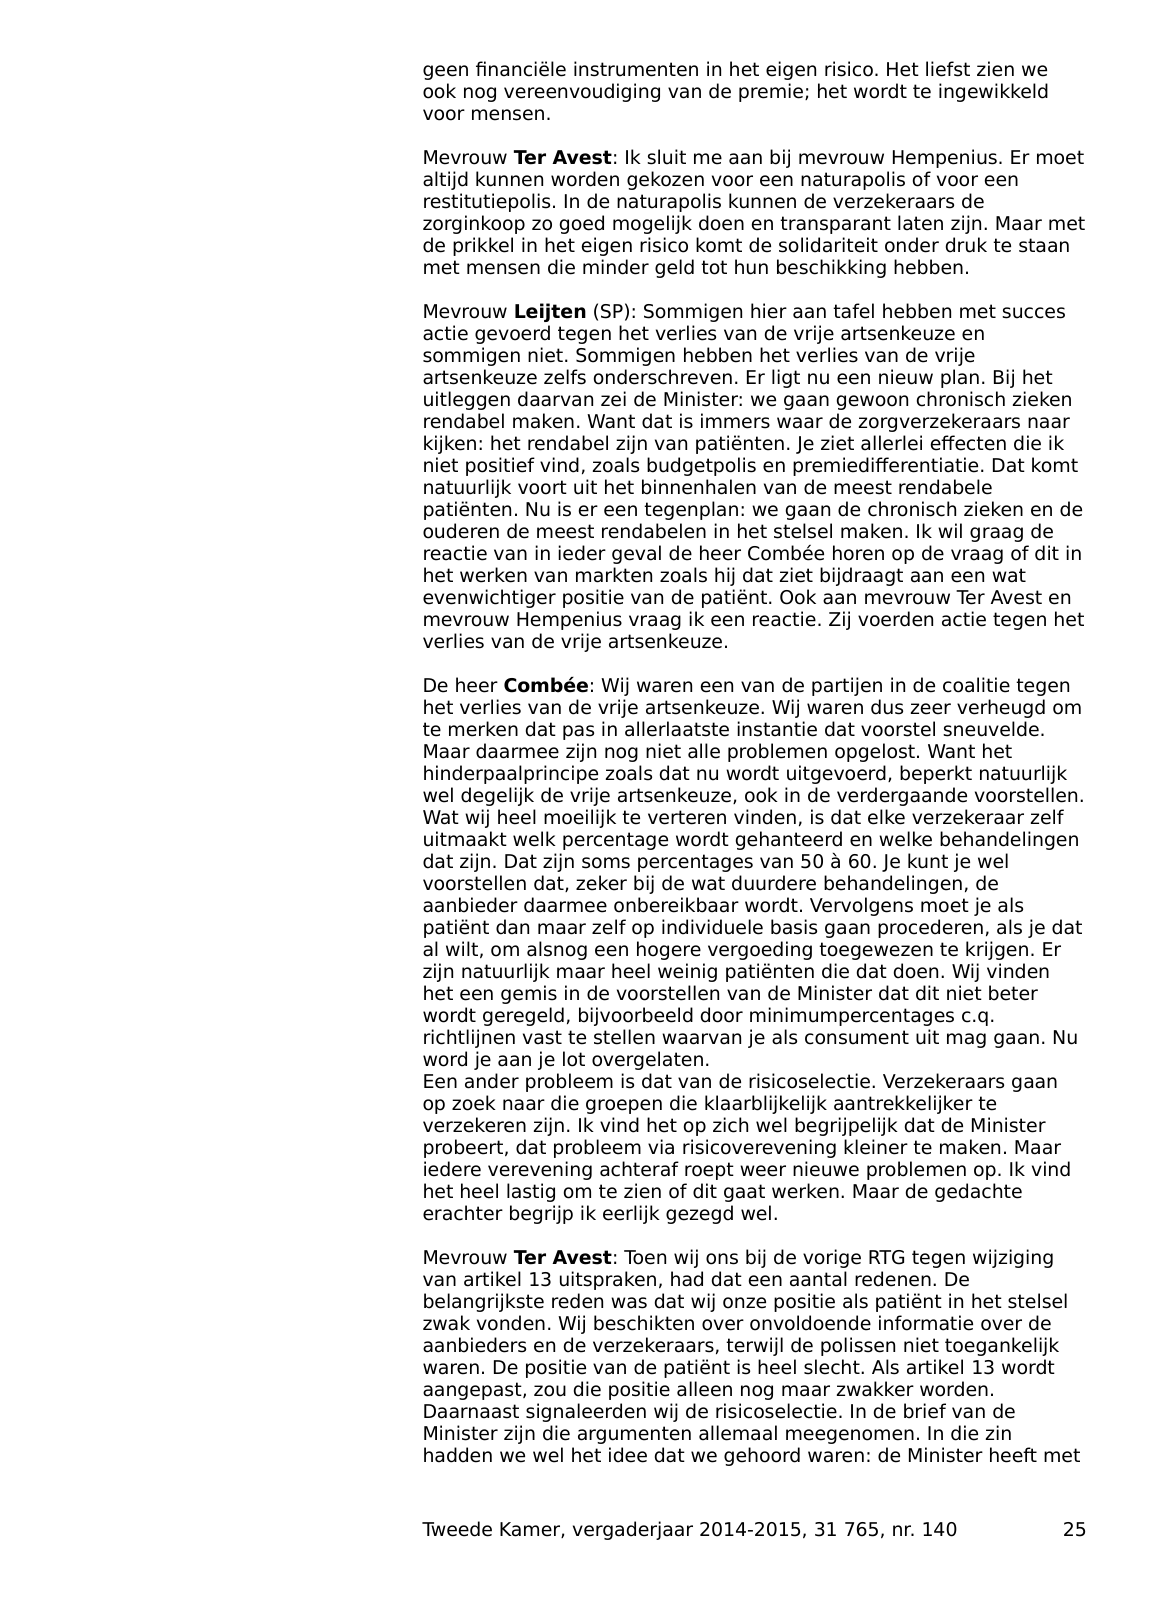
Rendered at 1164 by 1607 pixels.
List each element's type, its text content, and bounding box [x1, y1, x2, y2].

text Een ander probleem is dat van de risicoselectie. Verzekeraars gaan op zoek naar die groepen die klaarblijkelijk aantrekkelijker te verzekeren zijn. Ik vind het op zich wel begrijpelijk dat de Minister probeert, dat probleem via risicoverevening kleiner te maken. Maar iedere verevening achteraf roept weer nieuwe problemen op. Ik vind het heel lastig om te zien of dit gaat werken. Maar de gedachte erachter begrijp ik eerlijk gezegd wel. [422, 1071, 1087, 1224]
text Mevrouw Ter Avest: Ik sluit me aan bij mevrouw Hempenius. Er moet altijd kunnen worden gekozen voor een naturapolis of voor een restitutiepolis. In de naturapolis kunnen de verzekeraars de zorginkoop zo goed mogelijk doen en transparant laten zijn. Maar met de prikkel in het eigen risico komt de solidariteit onder druk te staan met mensen die minder geld tot hun beschikking hebben. [422, 147, 1087, 279]
text geen financiële instrumenten in het eigen risico. Het liefst zien we ook nog vereenvoudiging van de premie; het wordt te ingewikkeld voor mensen. [422, 59, 1087, 125]
text Mevrouw Leijten (SP): Sommigen hier aan tafel hebben met succes actie gevoerd tegen het verlies van de vrije artsenkeuze en sommigen niet. Sommigen hebben het verlies van de vrije artsenkeuze zelfs onderschreven. Er ligt nu een nieuw plan. Bij het uitleggen daarvan zei de Minister: we gaan gewoon chronisch zieken rendabel maken. Want dat is immers waar de zorgverzekeraars naar kijken: het rendabel zijn van patiënten. Je ziet allerlei effecten die ik niet positief vind, zoals budgetpolis en premiedifferentiatie. Dat komt natuurlijk voort uit het binnenhalen van de meest rendabele patiënten. Nu is er een tegenplan: we gaan de chronisch zieken en de ouderen de meest rendabelen in het stelsel maken. Ik wil graag de reactie van in ieder geval de heer Combée horen op de vraag of dit in het werken van markten zoals hij dat ziet bijdraagt aan een wat evenwichtiger positie van de patiënt. Ook aan mevrouw Ter Avest en mevrouw Hempenius vraag ik een reactie. Zij voerden actie tegen het verlies van de vrije artsenkeuze. [422, 301, 1087, 653]
text Mevrouw Ter Avest: Toen wij ons bij de vorige RTG tegen wijziging van artikel 13 uitspraken, had dat een aantal redenen. De belangrijkste reden was dat wij onze positie als patiënt in het stelsel zwak vonden. Wij beschikten over onvoldoende informatie over de aanbieders en de verzekeraars, terwijl de polissen niet toegankelijk waren. De positie van de patiënt is heel slecht. Als artikel 13 wordt aangepast, zou die positie alleen nog maar zwakker worden. Daarnaast signaleerden wij de risicoselectie. In de brief van de Minister zijn die argumenten allemaal meegenomen. In die zin hadden we wel het idee dat we gehoord waren: de Minister heeft met [422, 1247, 1087, 1467]
text De heer Combée: Wij waren een van de partijen in de coalitie tegen het verlies van de vrije artsenkeuze. Wij waren dus zeer verheugd om te merken dat pas in allerlaatste instantie dat voorstel sneuvelde. Maar daarmee zijn nog niet alle problemen opgelost. Want het hinderpaalprincipe zoals dat nu wordt uitgevoerd, beperkt natuurlijk wel degelijk de vrije artsenkeuze, ook in de verdergaande voorstellen. Wat wij heel moeilijk te verteren vinden, is dat elke verzekeraar zelf uitmaakt welk percentage wordt gehanteerd en welke behandelingen dat zijn. Dat zijn soms percentages van 50 à 60. Je kunt je wel voorstellen dat, zeker bij de wat duurdere behandelingen, de aanbieder daarmee onbereikbaar wordt. Vervolgens moet je als patiënt dan maar zelf op individuele basis gaan procederen, als je dat al wilt, om alsnog een hogere vergoeding toegewezen te krijgen. Er zijn natuurlijk maar heel weinig patiënten die dat doen. Wij vinden het een gemis in de voorstellen van de Minister dat dit niet beter wordt geregeld, bijvoorbeeld door minimumpercentages c.q. richtlijnen vast te stellen waarvan je als consument uit mag gaan. Nu word je aan je lot overgelaten. [422, 675, 1087, 1071]
